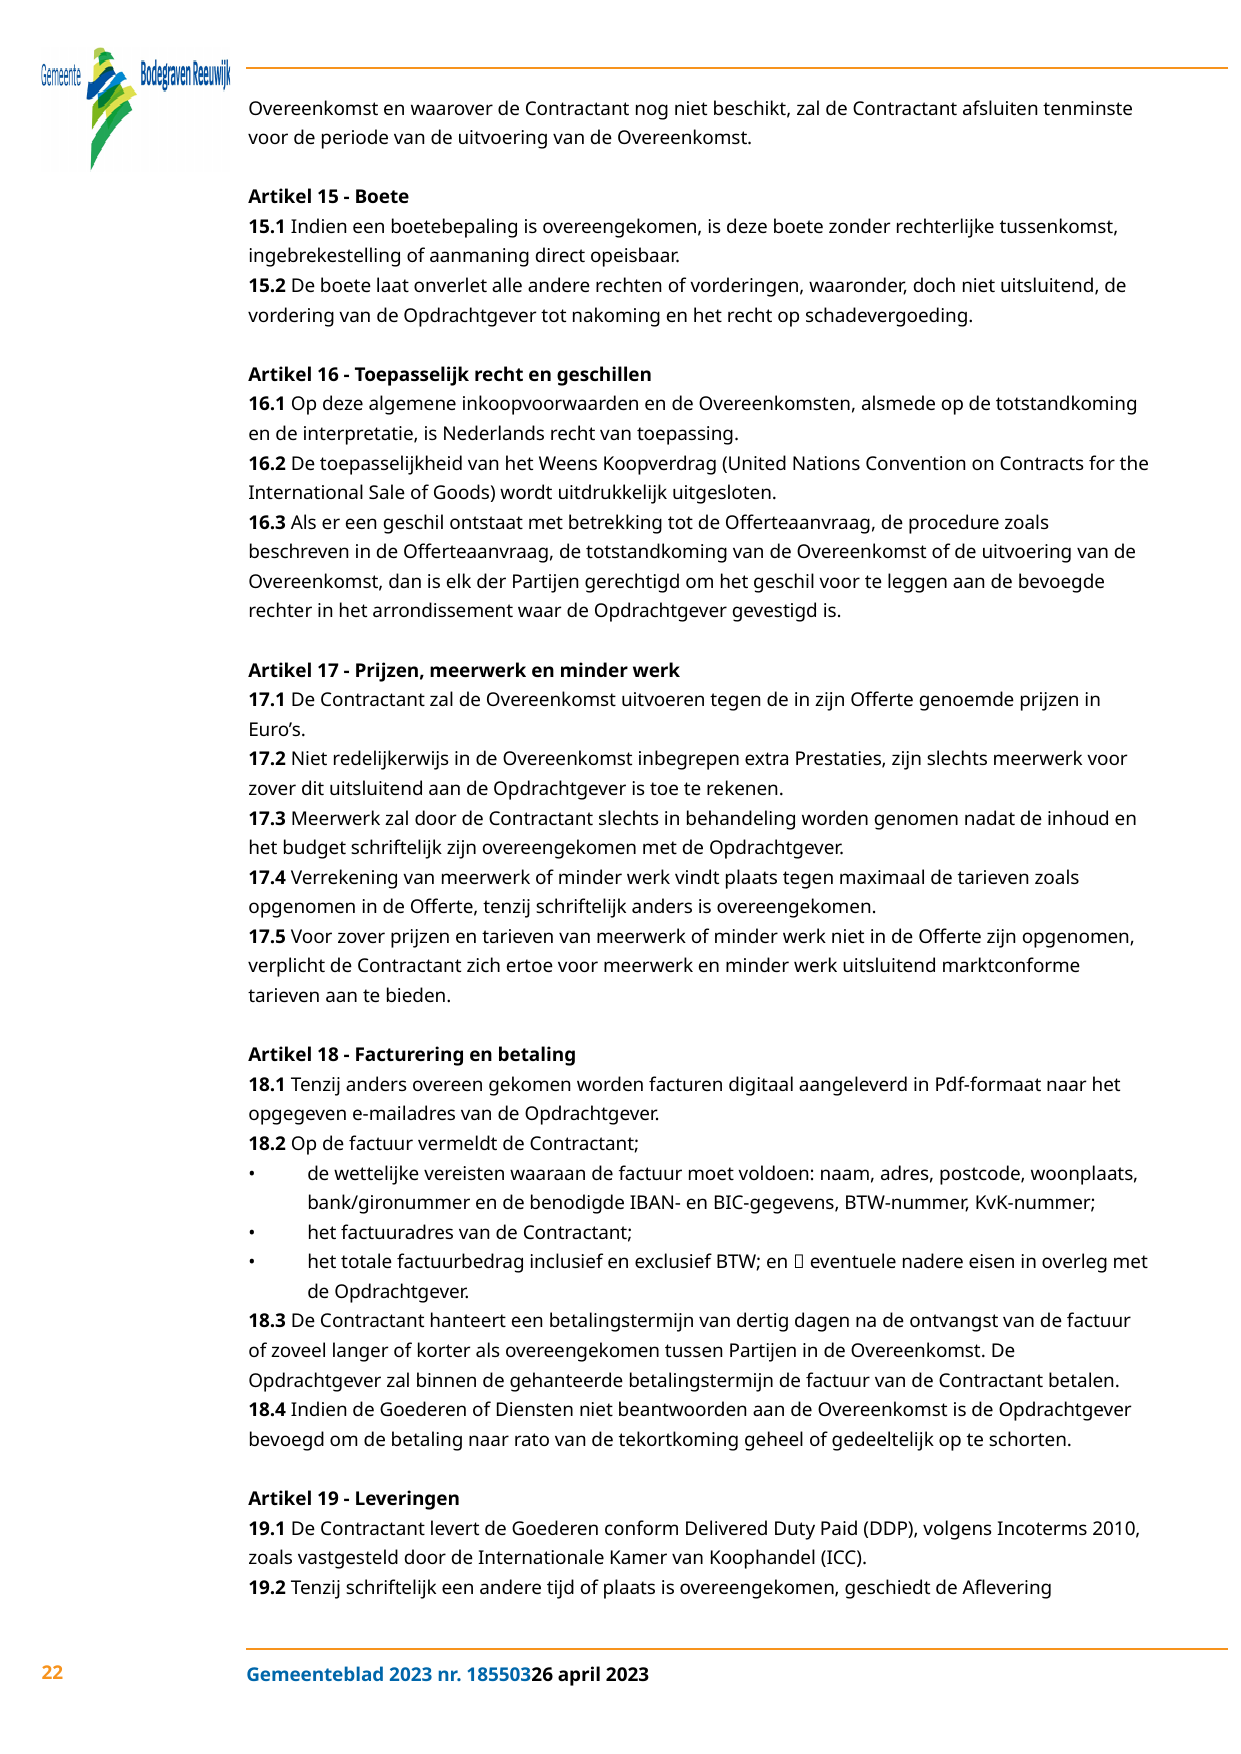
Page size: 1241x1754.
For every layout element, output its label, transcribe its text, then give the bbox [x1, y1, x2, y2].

list het totale factuurbedrag inclusief en exclusief BTW; en  eventuele nadere eisen in overleg met de Opdrachtgever. [248, 1248, 1152, 1304]
text 15.1 Indien een boetebepaling is overeengekomen, is deze boete zonder rechterlijke tussenkomst, ingebrekestelling of aanmaning direct opeisbaar. [248, 213, 1152, 268]
text 18.2 Op de factuur vermeldt de Contractant; [248, 1130, 1152, 1156]
text 18.1 Tenzij anders overeen gekomen worden facturen digitaal aangeleverd in Pdf-formaat naar het opgegeven e-mailadres van de Opdrachtgever. [248, 1071, 1152, 1126]
text 17.5 Voor zover prijzen en tarieven van meerwerk of minder werk niet in de Offerte zijn opgenomen, verplicht de Contractant zich ertoe voor meerwerk en minder werk uitsluitend marktconforme tarieven aan te bieden. [248, 923, 1152, 1008]
text 17.3 Meerwerk zal door de Contractant slechts in behandeling worden genomen nadat de inhoud en het budget schriftelijk zijn overeengekomen met de Opdrachtgever. [248, 805, 1152, 860]
text Artikel 16 - Toepasselijk recht en geschillen [248, 361, 1152, 387]
text 16.2 De toepasselijkheid van het Weens Koopverdrag (United Nations Convention on Contracts for the International Sale of Goods) wordt uitdrukkelijk uitgesloten. [248, 450, 1152, 505]
text 16.3 Als er een geschil ontstaat met betrekking tot de Offerteaanvraag, de procedure zoals beschreven in de Offerteaanvraag, de totstandkoming van de Overeenkomst of de uitvoering van de Overeenkomst, dan is elk der Partijen gerechtigd om het geschil voor te leggen aan de bevoegde rechter in het arrondissement waar de Opdrachtgever gevestigd is. [248, 509, 1152, 623]
text 17.2 Niet redelijkerwijs in de Overeenkomst inbegrepen extra Prestaties, zijn slechts meerwerk voor zover dit uitsluitend aan de Opdrachtgever is toe te rekenen. [248, 746, 1152, 801]
text Artikel 18 - Facturering en betaling [248, 1041, 1152, 1067]
text Artikel 17 - Prijzen, meerwerk en minder werk [248, 657, 1152, 683]
text 19.1 De Contractant levert de Goederen conform Delivered Duty Paid (DDP), volgens Incoterms 2010, zoals vastgesteld door de Internationale Kamer van Koophandel (ICC). [248, 1515, 1152, 1570]
text 18.4 Indien de Goederen of Diensten niet beantwoorden aan de Overeenkomst is de Opdrachtgever bevoegd om de betaling naar rato van de tekortkoming geheel of gedeeltelijk op te schorten. [248, 1396, 1152, 1452]
text 16.1 Op deze algemene inkoopvoorwaarden en de Overeenkomsten, alsmede op de totstandkoming en de interpretatie, is Nederlands recht van toepassing. [248, 391, 1152, 446]
text 15.2 De boete laat onverlet alle andere rechten of vorderingen, waaronder, doch niet uitsluitend, de vordering van de Opdrachtgever tot nakoming en het recht op schadevergoeding. [248, 272, 1152, 328]
text Overeenkomst en waarover de Contractant nog niet beschikt, zal de Contractant afsluiten tenminste voor de periode van de uitvoering van de Overeenkomst. [248, 95, 1152, 150]
list het factuuradres van de Contractant; [248, 1219, 1152, 1245]
text 17.4 Verrekening van meerwerk of minder werk vindt plaats tegen maximaal de tarieven zoals opgenomen in de Offerte, tenzij schriftelijk anders is overeengekomen. [248, 864, 1152, 919]
text 18.3 De Contractant hanteert een betalingstermijn van dertig dagen na de ontvangst van de factuur of zoveel langer of korter als overeengekomen tussen Partijen in de Overeenkomst. De [248, 1308, 1152, 1363]
text Opdrachtgever zal binnen de gehanteerde betalingstermijn de factuur van de Contractant betalen. [248, 1367, 1152, 1393]
picture [41, 47, 231, 172]
text Artikel 19 - Leveringen [248, 1485, 1152, 1511]
text 19.2 Tenzij schriftelijk een andere tijd of plaats is overeengekomen, geschiedt de Aflevering [248, 1574, 1152, 1600]
list de wettelijke vereisten waaraan de factuur moet voldoen: naam, adres, postcode, woonplaats, bank/gironummer en de benodigde IBAN- en BIC-gegevens, BTW-nummer, KvK-nummer; [248, 1160, 1152, 1215]
text 17.1 De Contractant zal de Overeenkomst uitvoeren tegen de in zijn Offerte genoemde prijzen in Euro’s. [248, 686, 1152, 742]
text Artikel 15 - Boete [248, 183, 1152, 209]
